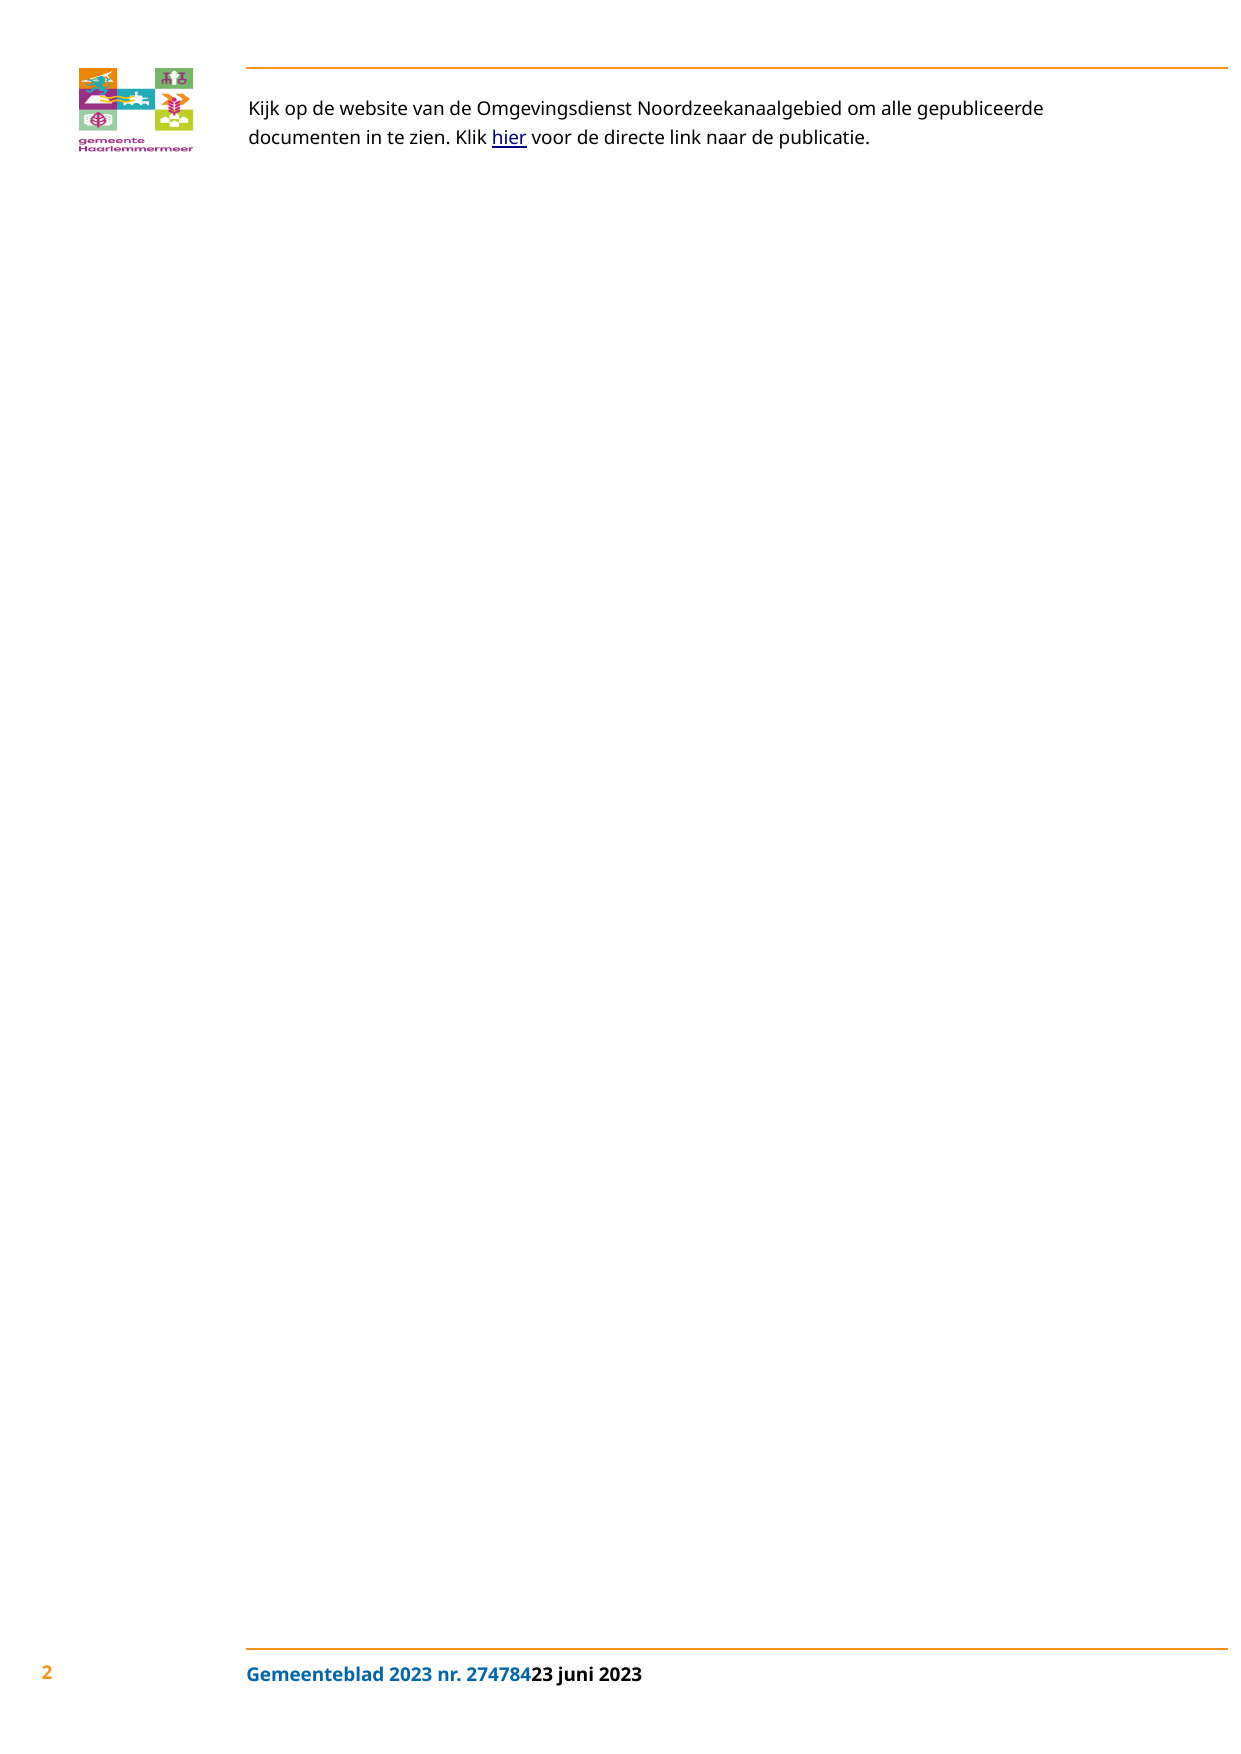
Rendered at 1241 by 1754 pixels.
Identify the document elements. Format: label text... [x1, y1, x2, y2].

text Kijk op de website van de Omgevingsdienst Noordzeekanaalgebied om alle gepubliceerde documenten in te zien. Klik hier voor de directe link naar de publicatie. [248, 95, 1152, 150]
picture [41, 47, 231, 172]
